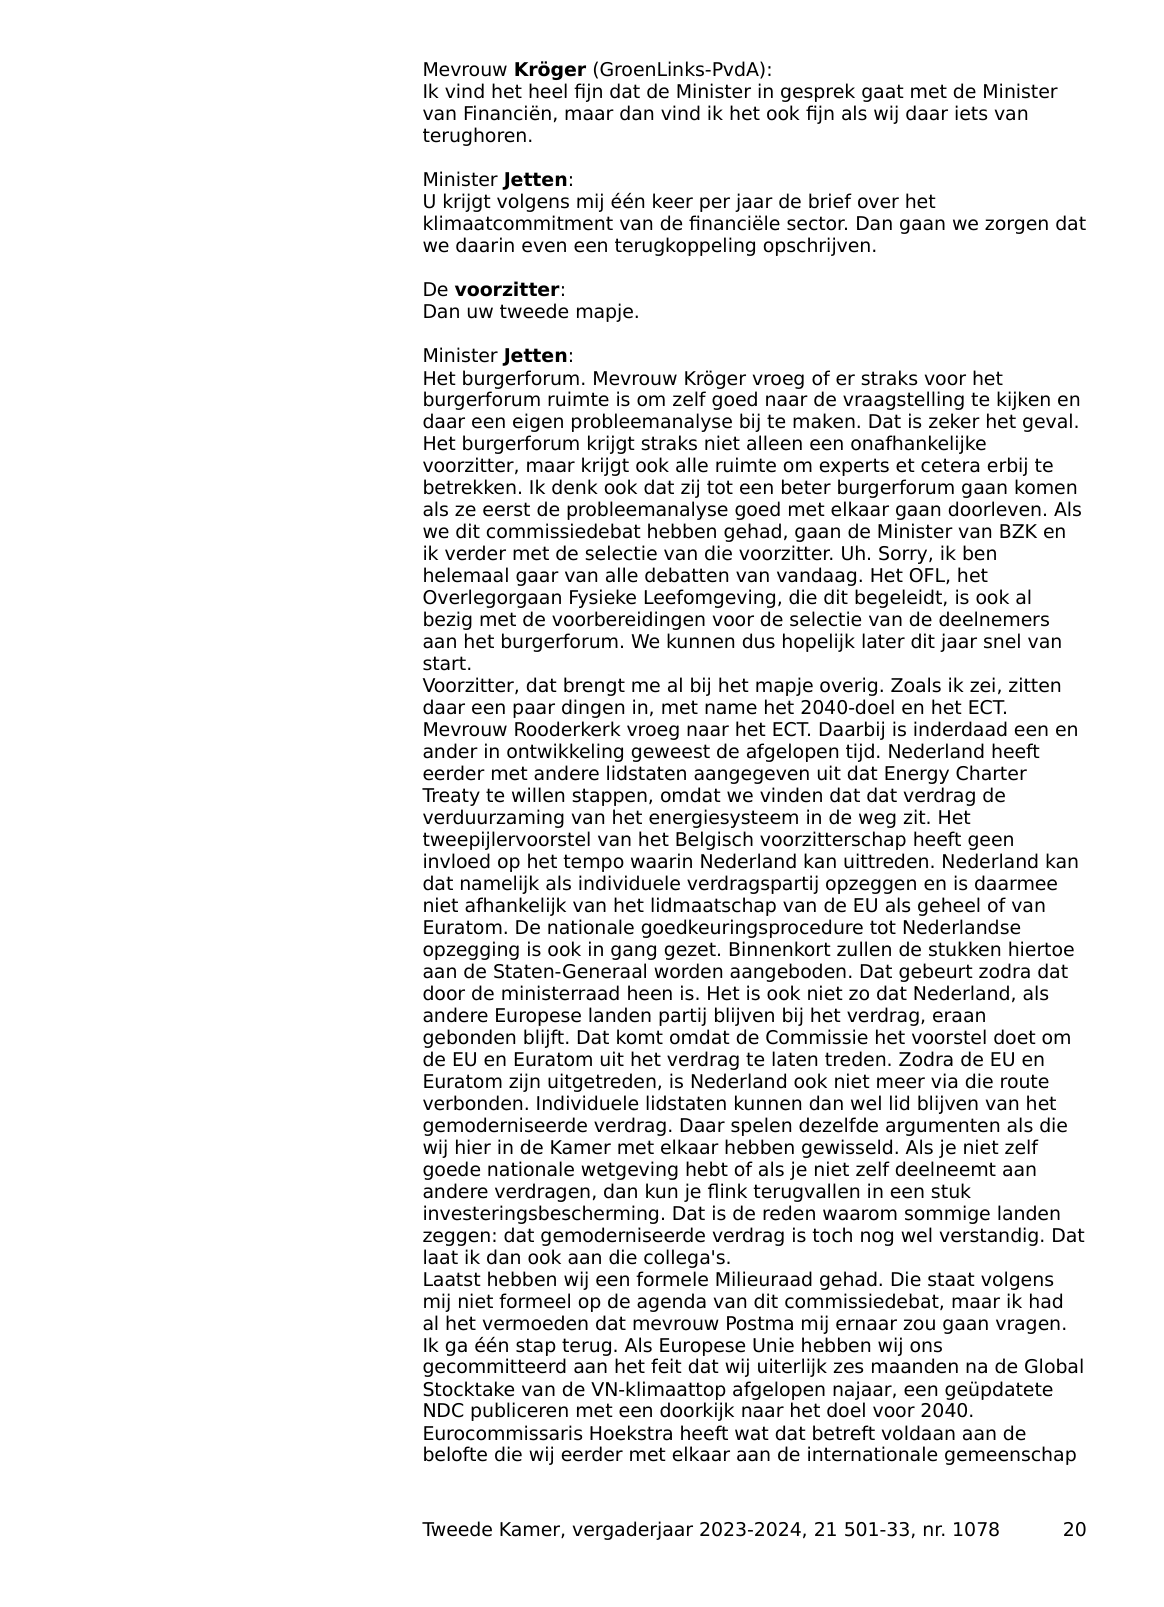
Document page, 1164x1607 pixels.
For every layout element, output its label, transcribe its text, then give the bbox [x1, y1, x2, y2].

text Minister Jetten: [422, 345, 1087, 367]
text Mevrouw Rooderkerk vroeg naar het ECT. Daarbij is inderdaad een en ander in ontwikkeling geweest de afgelopen tijd. Nederland heeft eerder met andere lidstaten aangegeven uit dat Energy Charter Treaty te willen stappen, omdat we vinden dat dat verdrag de verduurzaming van het energiesysteem in de weg zit. Het tweepijlervoorstel van het Belgisch voorzitterschap heeft geen invloed op het tempo waarin Nederland kan uittreden. Nederland kan dat namelijk als individuele verdragspartij opzeggen en is daarmee niet afhankelijk van het lidmaatschap van de EU als geheel of van Euratom. De nationale goedkeuringsprocedure tot Nederlandse opzegging is ook in gang gezet. Binnenkort zullen de stukken hiertoe aan de Staten-Generaal worden aangeboden. Dat gebeurt zodra dat door de ministerraad heen is. Het is ook niet zo dat Nederland, als andere Europese landen partij blijven bij het verdrag, eraan gebonden blijft. Dat komt omdat de Commissie het voorstel doet om de EU en Euratom uit het verdrag te laten treden. Zodra de EU en Euratom zijn uitgetreden, is Nederland ook niet meer via die route verbonden. Individuele lidstaten kunnen dan wel lid blijven van het gemoderniseerde verdrag. Daar spelen dezelfde argumenten als die wij hier in de Kamer met elkaar hebben gewisseld. Als je niet zelf goede nationale wetgeving hebt of als je niet zelf deelneemt aan andere verdragen, dan kun je flink terugvallen in een stuk investeringsbescherming. Dat is de reden waarom sommige landen zeggen: dat gemoderniseerde verdrag is toch nog wel verstandig. Dat laat ik dan ook aan die collega's. [422, 719, 1087, 1268]
text Dan uw tweede mapje. [422, 301, 1087, 323]
text Het burgerforum. Mevrouw Kröger vroeg of er straks voor het burgerforum ruimte is om zelf goed naar de vraagstelling te kijken en daar een eigen probleemanalyse bij te maken. Dat is zeker het geval. Het burgerforum krijgt straks niet alleen een onafhankelijke voorzitter, maar krijgt ook alle ruimte om experts et cetera erbij te betrekken. Ik denk ook dat zij tot een beter burgerforum gaan komen als ze eerst de probleemanalyse goed met elkaar gaan doorleven. Als we dit commissiedebat hebben gehad, gaan de Minister van BZK en ik verder met de selectie van die voorzitter. Uh. Sorry, ik ben helemaal gaar van alle debatten van vandaag. Het OFL, het Overlegorgaan Fysieke Leefomgeving, die dit begeleidt, is ook al bezig met de voorbereidingen voor de selectie van de deelnemers aan het burgerforum. We kunnen dus hopelijk later dit jaar snel van start. [422, 367, 1087, 675]
text Ik vind het heel fijn dat de Minister in gesprek gaat met de Minister van Financiën, maar dan vind ik het ook fijn als wij daar iets van terughoren. [422, 81, 1087, 147]
text Minister Jetten: [422, 169, 1087, 191]
text De voorzitter: [422, 279, 1087, 301]
text U krijgt volgens mij één keer per jaar de brief over het klimaatcommitment van de financiële sector. Dan gaan we zorgen dat we daarin even een terugkoppeling opschrijven. [422, 191, 1087, 257]
text Mevrouw Kröger (GroenLinks-PvdA): [422, 59, 1087, 81]
text Voorzitter, dat brengt me al bij het mapje overig. Zoals ik zei, zitten daar een paar dingen in, met name het 2040-doel en het ECT. [422, 675, 1087, 719]
text Laatst hebben wij een formele Milieuraad gehad. Die staat volgens mij niet formeel op de agenda van dit commissiedebat, maar ik had al het vermoeden dat mevrouw Postma mij ernaar zou gaan vragen. Ik ga één stap terug. Als Europese Unie hebben wij ons gecommitteerd aan het feit dat wij uiterlijk zes maanden na de Global Stocktake van de VN-klimaattop afgelopen najaar, een geüpdatete NDC publiceren met een doorkijk naar het doel voor 2040. Eurocommissaris Hoekstra heeft wat dat betreft voldaan aan de belofte die wij eerder met elkaar aan de internationale gemeenschap [422, 1268, 1087, 1466]
